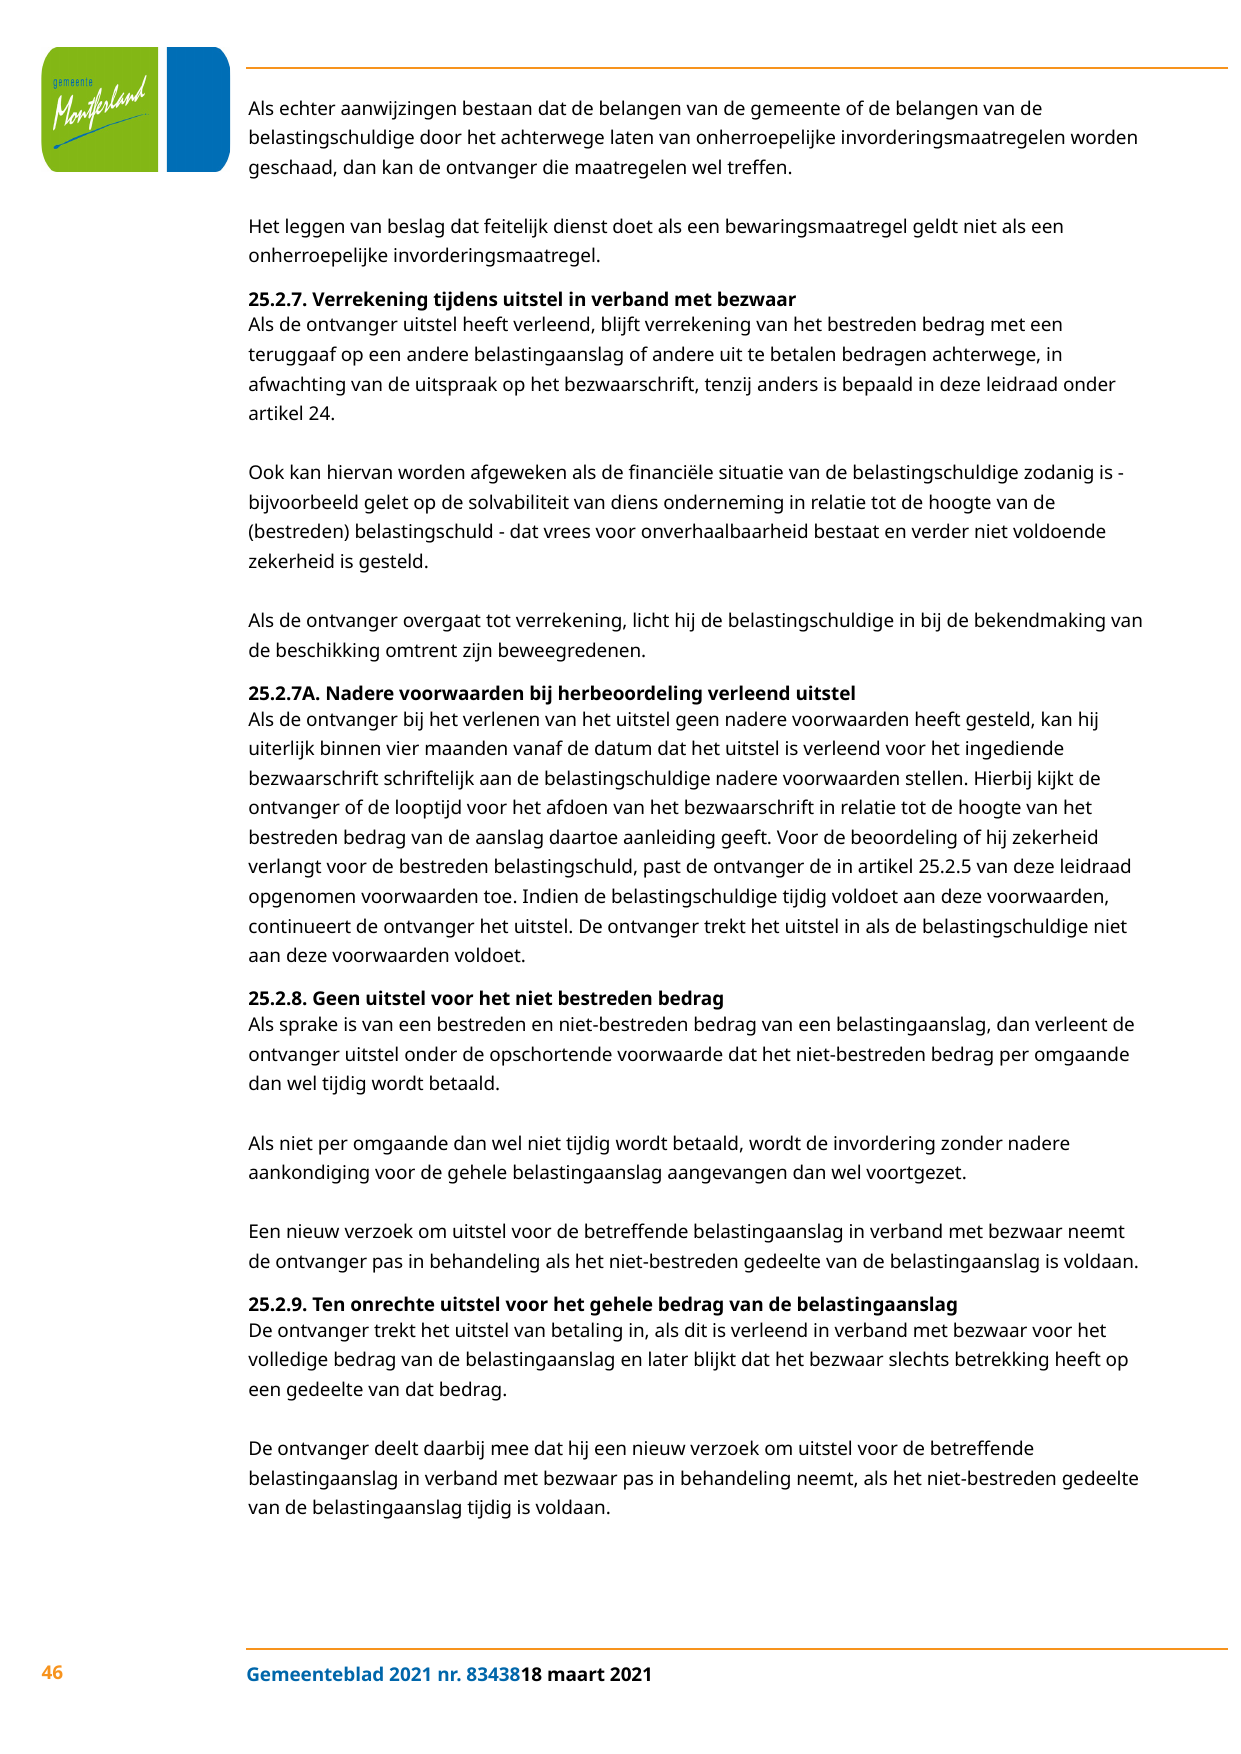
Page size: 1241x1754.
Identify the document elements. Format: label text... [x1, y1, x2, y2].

text De ontvanger deelt daarbij mee dat hij een nieuw verzoek om uitstel voor de betreffende belastingaanslag in verband met bezwaar pas in behandeling neemt, als het niet-bestreden gedeelte van de belastingaanslag tijdig is voldaan. [248, 1435, 1152, 1520]
text Als niet per omgaande dan wel niet tijdig wordt betaald, wordt de invordering zonder nadere aankondiging voor de gehele belastingaanslag aangevangen dan wel voortgezet. [248, 1130, 1152, 1185]
text Als de ontvanger bij het verlenen van het uitstel geen nadere voorwaarden heeft gesteld, kan hij uiterlijk binnen vier maanden vanaf de datum dat het uitstel is verleend voor het ingediende bezwaarschrift schriftelijk aan de belastingschuldige nadere voorwaarden stellen. Hierbij kijkt de ontvanger of de looptijd voor het afdoen van het bezwaarschrift in relatie tot de hoogte van het bestreden bedrag van de aanslag daartoe aanleiding geeft. Voor de beoordeling of hij zekerheid verlangt voor de bestreden belastingschuld, past de ontvanger de in artikel 25.2.5 van deze leidraad opgenomen voorwaarden toe. Indien de belastingschuldige tijdig voldoet aan deze voorwaarden, continueert de ontvanger het uitstel. De ontvanger trekt het uitstel in als de belastingschuldige niet aan deze voorwaarden voldoet. [248, 706, 1152, 968]
text Als sprake is van een bestreden en niet-bestreden bedrag van een belastingaanslag, dan verleent de ontvanger uitstel onder de opschortende voorwaarde dat het niet-bestreden bedrag per omgaande dan wel tijdig wordt betaald. [248, 1011, 1152, 1096]
text Het leggen van beslag dat feitelijk dienst doet als een bewaringsmaatregel geldt niet als een onherroepelijke invorderingsmaatregel. [248, 213, 1152, 268]
text Als de ontvanger overgaat tot verrekening, licht hij de belastingschuldige in bij de bekendmaking van de beschikking omtrent zijn beweegredenen. [248, 607, 1152, 663]
text 25.2.7A. Nadere voorwaarden bij herbeoordeling verleend uitstel [248, 680, 1152, 706]
picture [41, 47, 231, 172]
text Als echter aanwijzingen bestaan dat de belangen van de gemeente of de belangen van de belastingschuldige door het achterwege laten van onherroepelijke invorderingsmaatregelen worden geschaad, dan kan de ontvanger die maatregelen wel treffen. [248, 95, 1152, 180]
text 25.2.7. Verrekening tijdens uitstel in verband met bezwaar [248, 286, 1152, 312]
text Als de ontvanger uitstel heeft verleend, blijft verrekening van het bestreden bedrag met een teruggaaf op een andere belastingaanslag of andere uit te betalen bedragen achterwege, in afwachting van de uitspraak op het bezwaarschrift, tenzij anders is bepaald in deze leidraad onder artikel 24. [248, 312, 1152, 426]
text 25.2.8. Geen uitstel voor het niet bestreden bedrag [248, 986, 1152, 1011]
text De ontvanger trekt het uitstel van betaling in, als dit is verleend in verband met bezwaar voor het volledige bedrag van de belastingaanslag en later blijkt dat het bezwaar slechts betrekking heeft op een gedeelte van dat bedrag. [248, 1317, 1152, 1402]
text Een nieuw verzoek om uitstel voor de betreffende belastingaanslag in verband met bezwaar neemt de ontvanger pas in behandeling als het niet-bestreden gedeelte van de belastingaanslag is voldaan. [248, 1218, 1152, 1274]
text 25.2.9. Ten onrechte uitstel voor het gehele bedrag van de belastingaanslag [248, 1291, 1152, 1317]
text Ook kan hiervan worden afgeweken als de financiële situatie van de belastingschuldige zodanig is - bijvoorbeeld gelet op de solvabiliteit van diens onderneming in relatie tot de hoogte van de (bestreden) belastingschuld - dat vrees voor onverhaalbaarheid bestaat en verder niet voldoende zekerheid is gesteld. [248, 459, 1152, 574]
